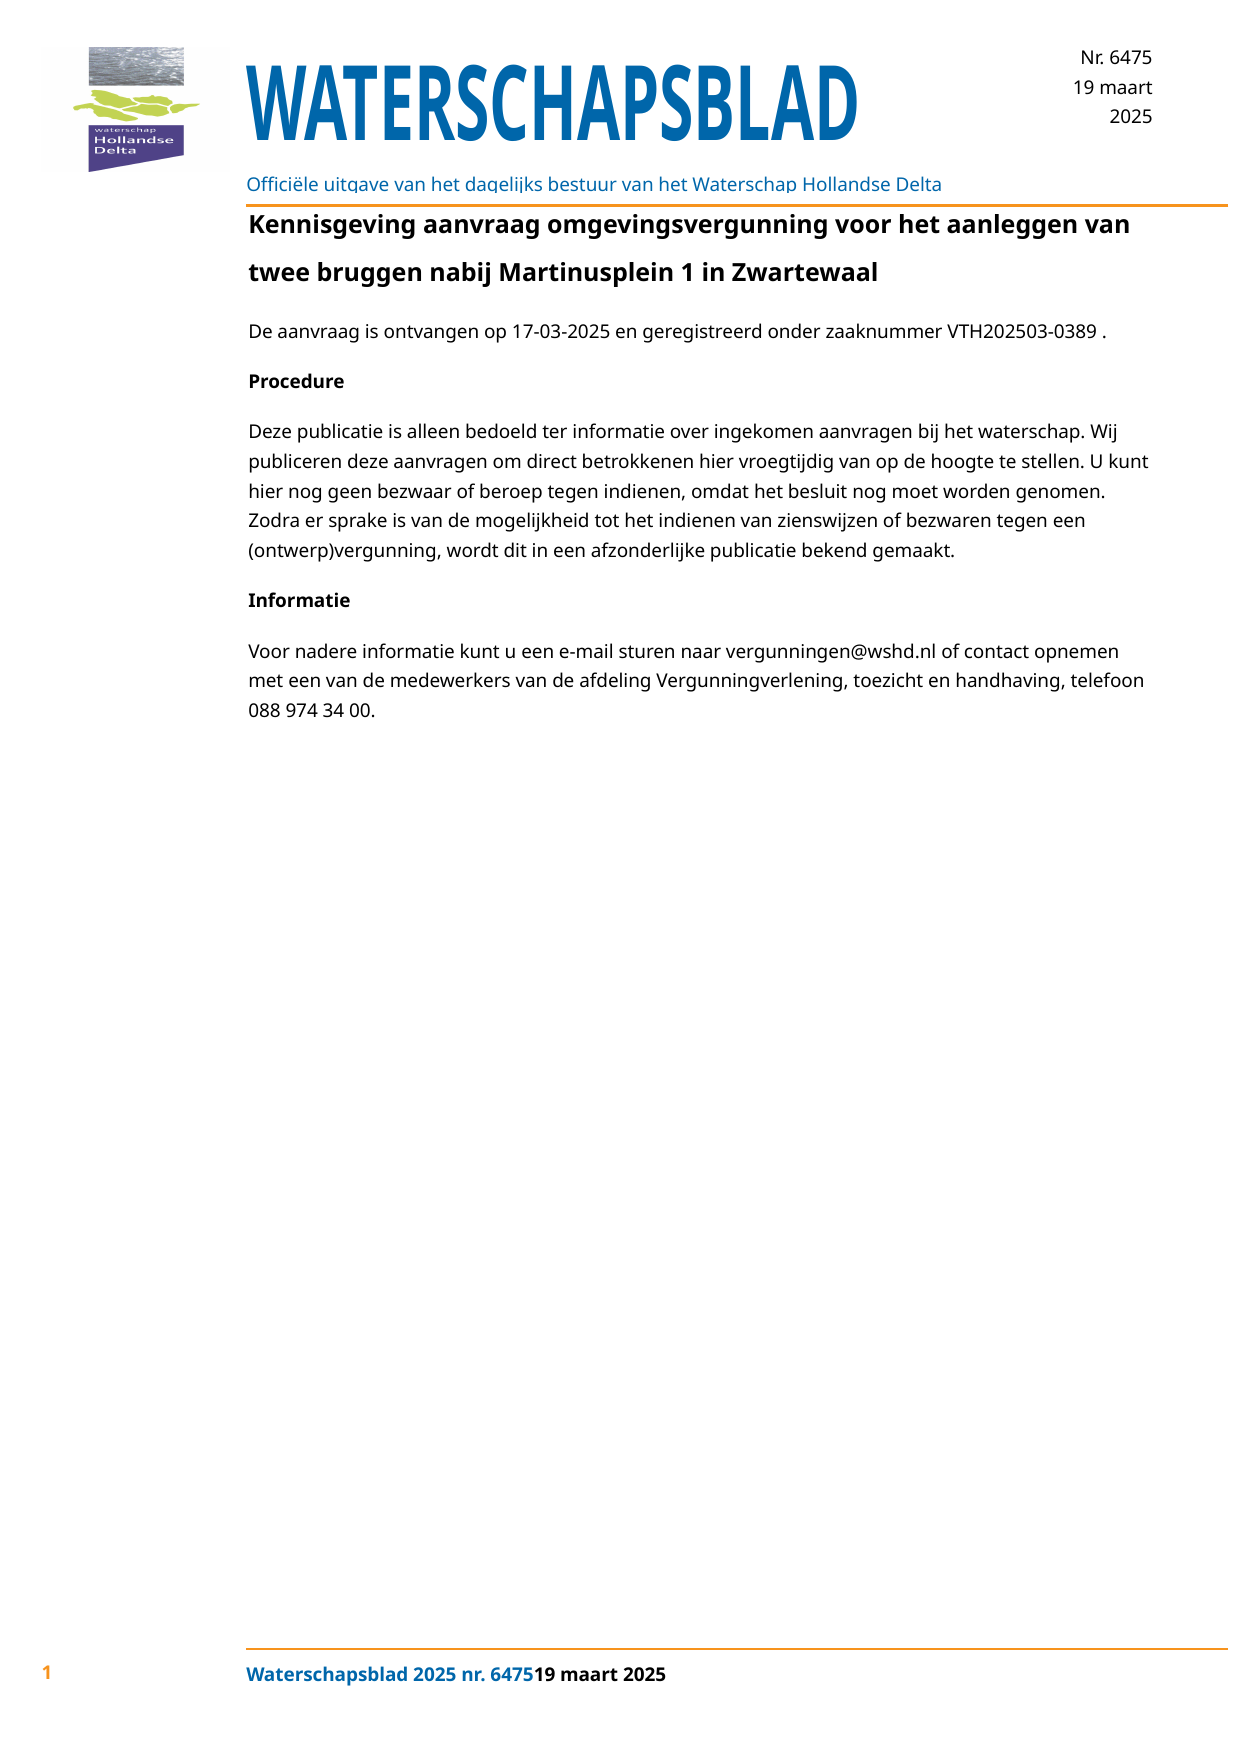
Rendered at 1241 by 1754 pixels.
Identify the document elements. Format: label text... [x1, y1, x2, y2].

text Procedure [248, 368, 1152, 394]
text De aanvraag is ontvangen op 17-03-2025 en geregistreerd onder zaaknummer VTH202503-0389 . [248, 318, 1152, 344]
text Kennisgeving aanvraag omgevingsvergunning voor het aanleggen van twee bruggen nabij Martinusplein 1 in Zwartewaal [248, 207, 1152, 288]
picture [41, 47, 231, 172]
text Deze publicatie is alleen bedoeld ter informatie over ingekomen aanvragen bij het waterschap. Wij publiceren deze aanvragen om direct betrokkenen hier vroegtijdig van op de hoogte te stellen. U kunt hier nog geen bezwaar of beroep tegen indienen, omdat het besluit nog moet worden genomen. Zodra er sprake is van de mogelijkheid tot het indienen van zienswijzen of bezwaren tegen een (ontwerp)vergunning, wordt dit in een afzonderlijke publicatie bekend gemaakt. [248, 419, 1152, 563]
text Voor nadere informatie kunt u een e-mail sturen naar vergunningen@wshd.nl of contact opnemen met een van de medewerkers van de afdeling Vergunningverlening, toezicht en handhaving, telefoon 088 974 34 00. [248, 638, 1152, 723]
text Informatie [248, 587, 1152, 613]
